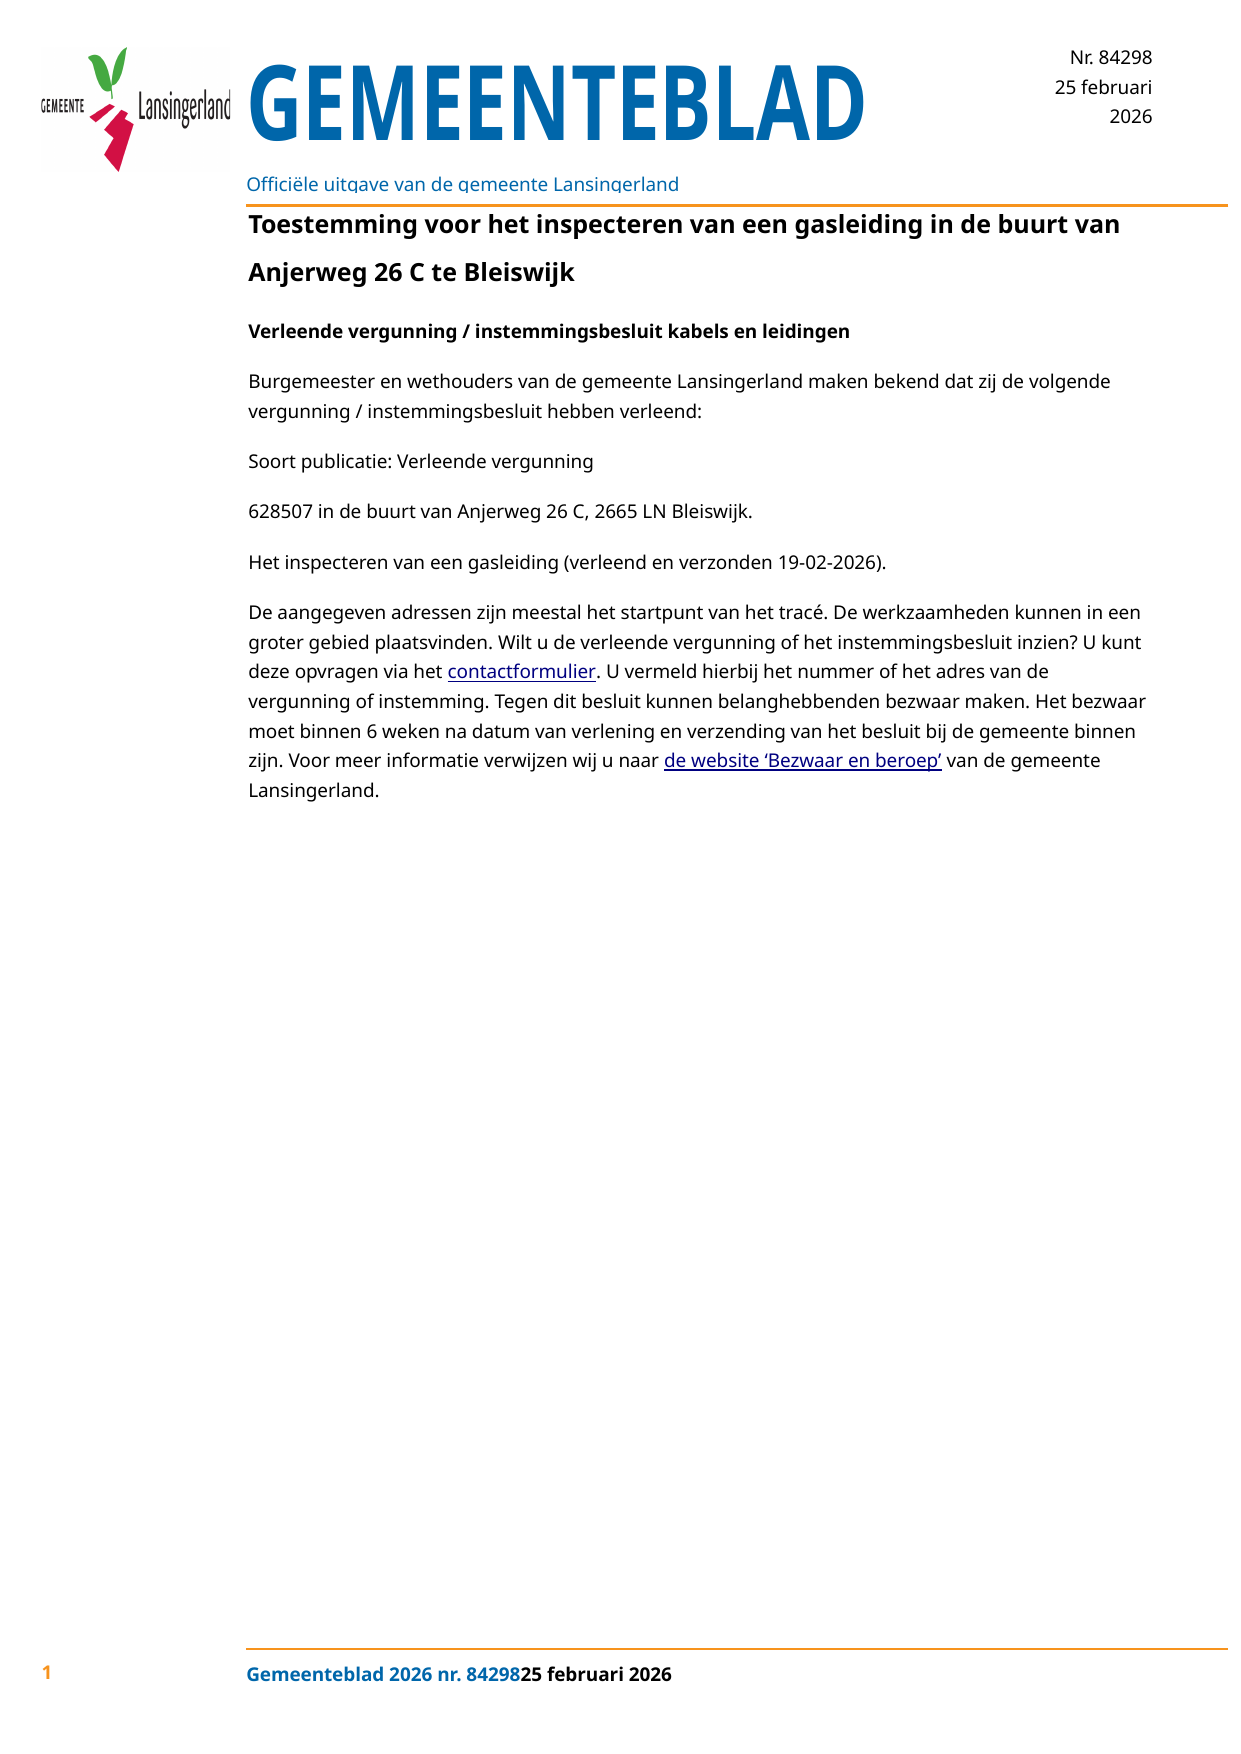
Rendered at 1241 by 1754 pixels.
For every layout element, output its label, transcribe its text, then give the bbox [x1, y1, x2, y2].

text 628507 in de buurt van Anjerweg 26 C, 2665 LN Bleiswijk. [248, 499, 1152, 524]
text Verleende vergunning / instemmingsbesluit kabels en leidingen [248, 318, 1152, 344]
text Soort publicatie: Verleende vergunning [248, 448, 1152, 474]
text Burgemeester en wethouders van de gemeente Lansingerland maken bekend dat zij de volgende vergunning / instemmingsbesluit hebben verleend: [248, 368, 1152, 424]
picture [41, 47, 231, 172]
text De aangegeven adressen zijn meestal het startpunt van het tracé. De werkzaamheden kunnen in een groter gebied plaatsvinden. Wilt u de verleende vergunning of het instemmingsbesluit inzien? U kunt deze opvragen via het contactformulier. U vermeld hierbij het nummer of het adres van de vergunning of instemming. Tegen dit besluit kunnen belanghebbenden bezwaar maken. Het bezwaar moet binnen 6 weken na datum van verlening en verzending van het besluit bij de gemeente binnen zijn. Voor meer informatie verwijzen wij u naar de website ‘Bezwaar en beroep’ van de gemeente Lansingerland. [248, 599, 1152, 803]
text Toestemming voor het inspecteren van een gasleiding in de buurt van Anjerweg 26 C te Bleiswijk [248, 207, 1152, 288]
text Het inspecteren van een gasleiding (verleend en verzonden 19-02-2026). [248, 549, 1152, 575]
